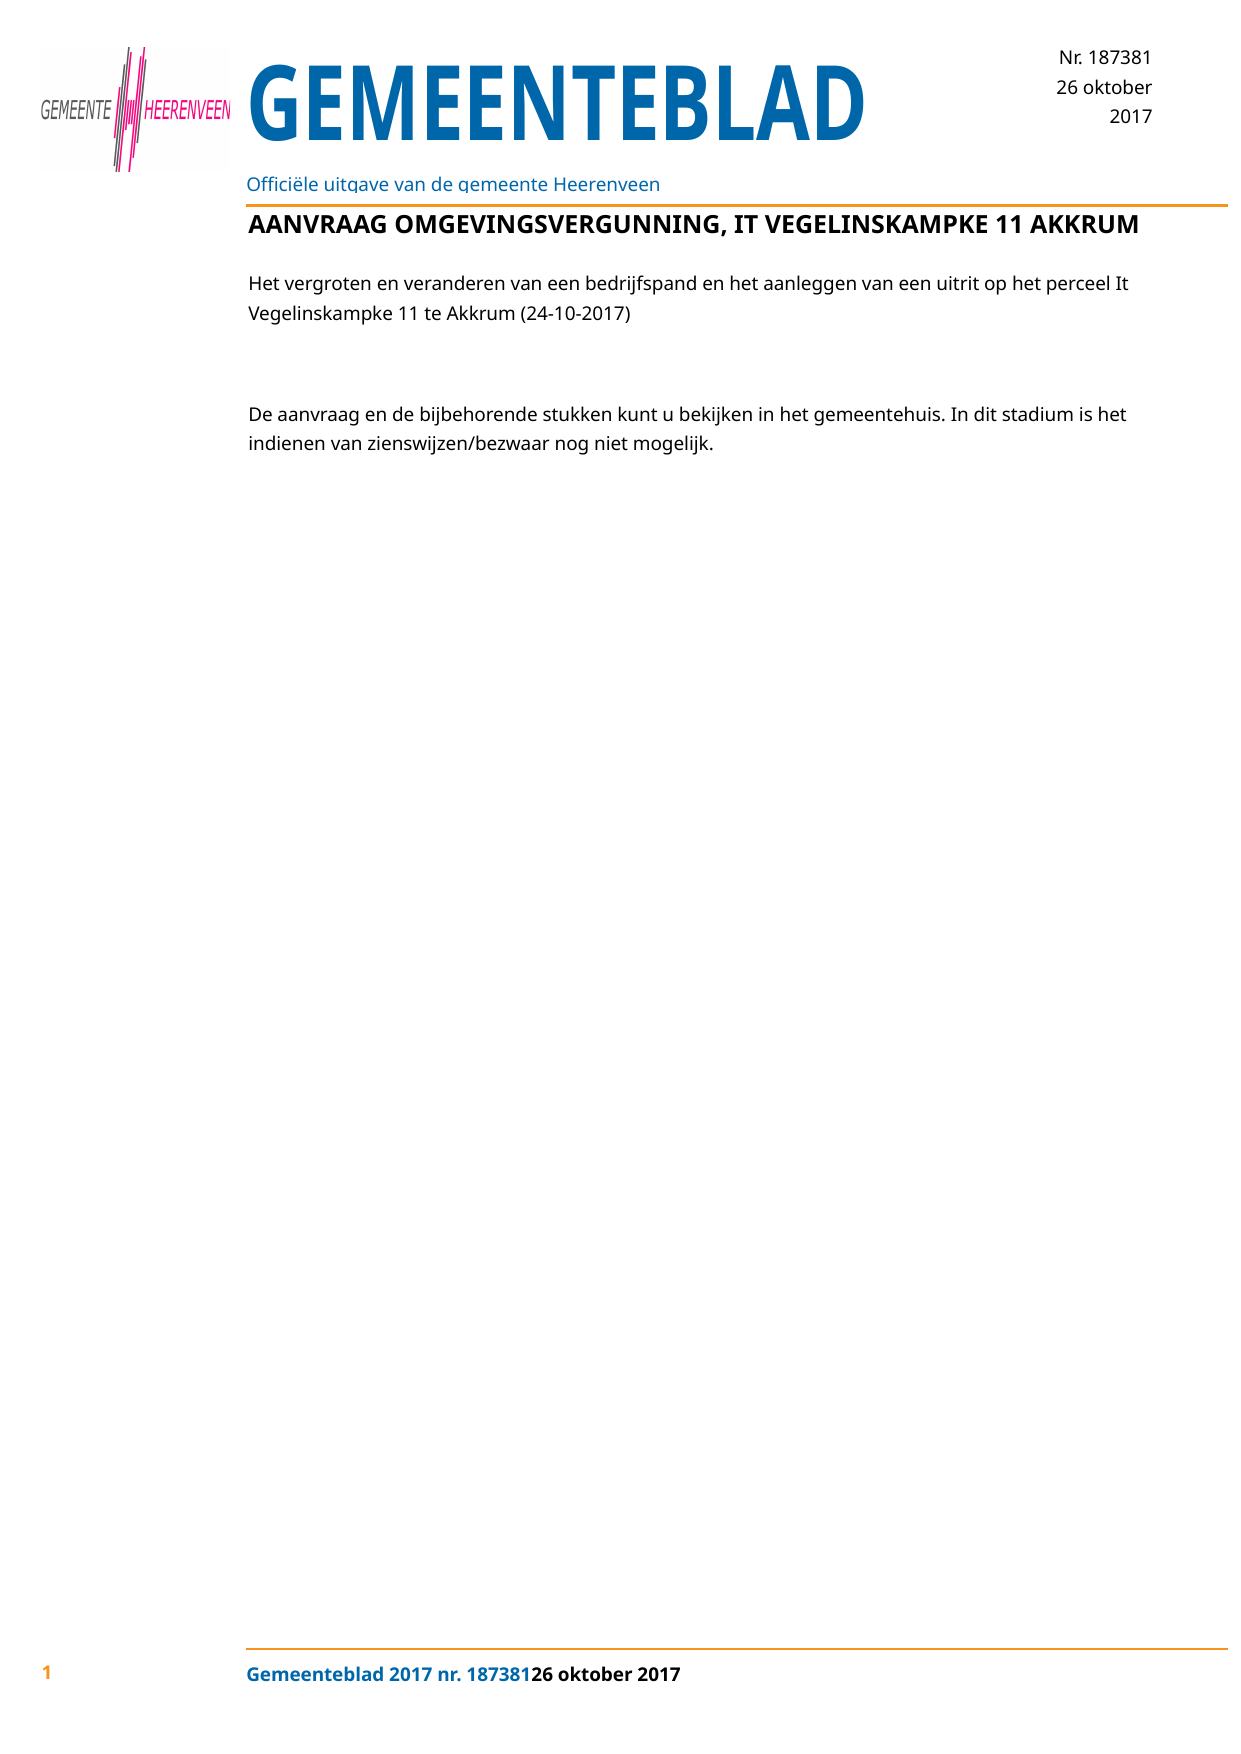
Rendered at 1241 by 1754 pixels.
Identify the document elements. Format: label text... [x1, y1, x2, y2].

text Het vergroten en veranderen van een bedrijfspand en het aanleggen van een uitrit op het perceel It Vegelinskampke 11 te Akkrum (24-10-2017) [248, 270, 1152, 326]
text AANVRAAG OMGEVINGSVERGUNNING, IT VEGELINSKAMPKE 11 AKKRUM [248, 207, 1152, 241]
picture [41, 47, 231, 172]
text De aanvraag en de bijbehorende stukken kunt u bekijken in het gemeentehuis. In dit stadium is het indienen van zienswijzen/bezwaar nog niet mogelijk. [248, 401, 1152, 456]
